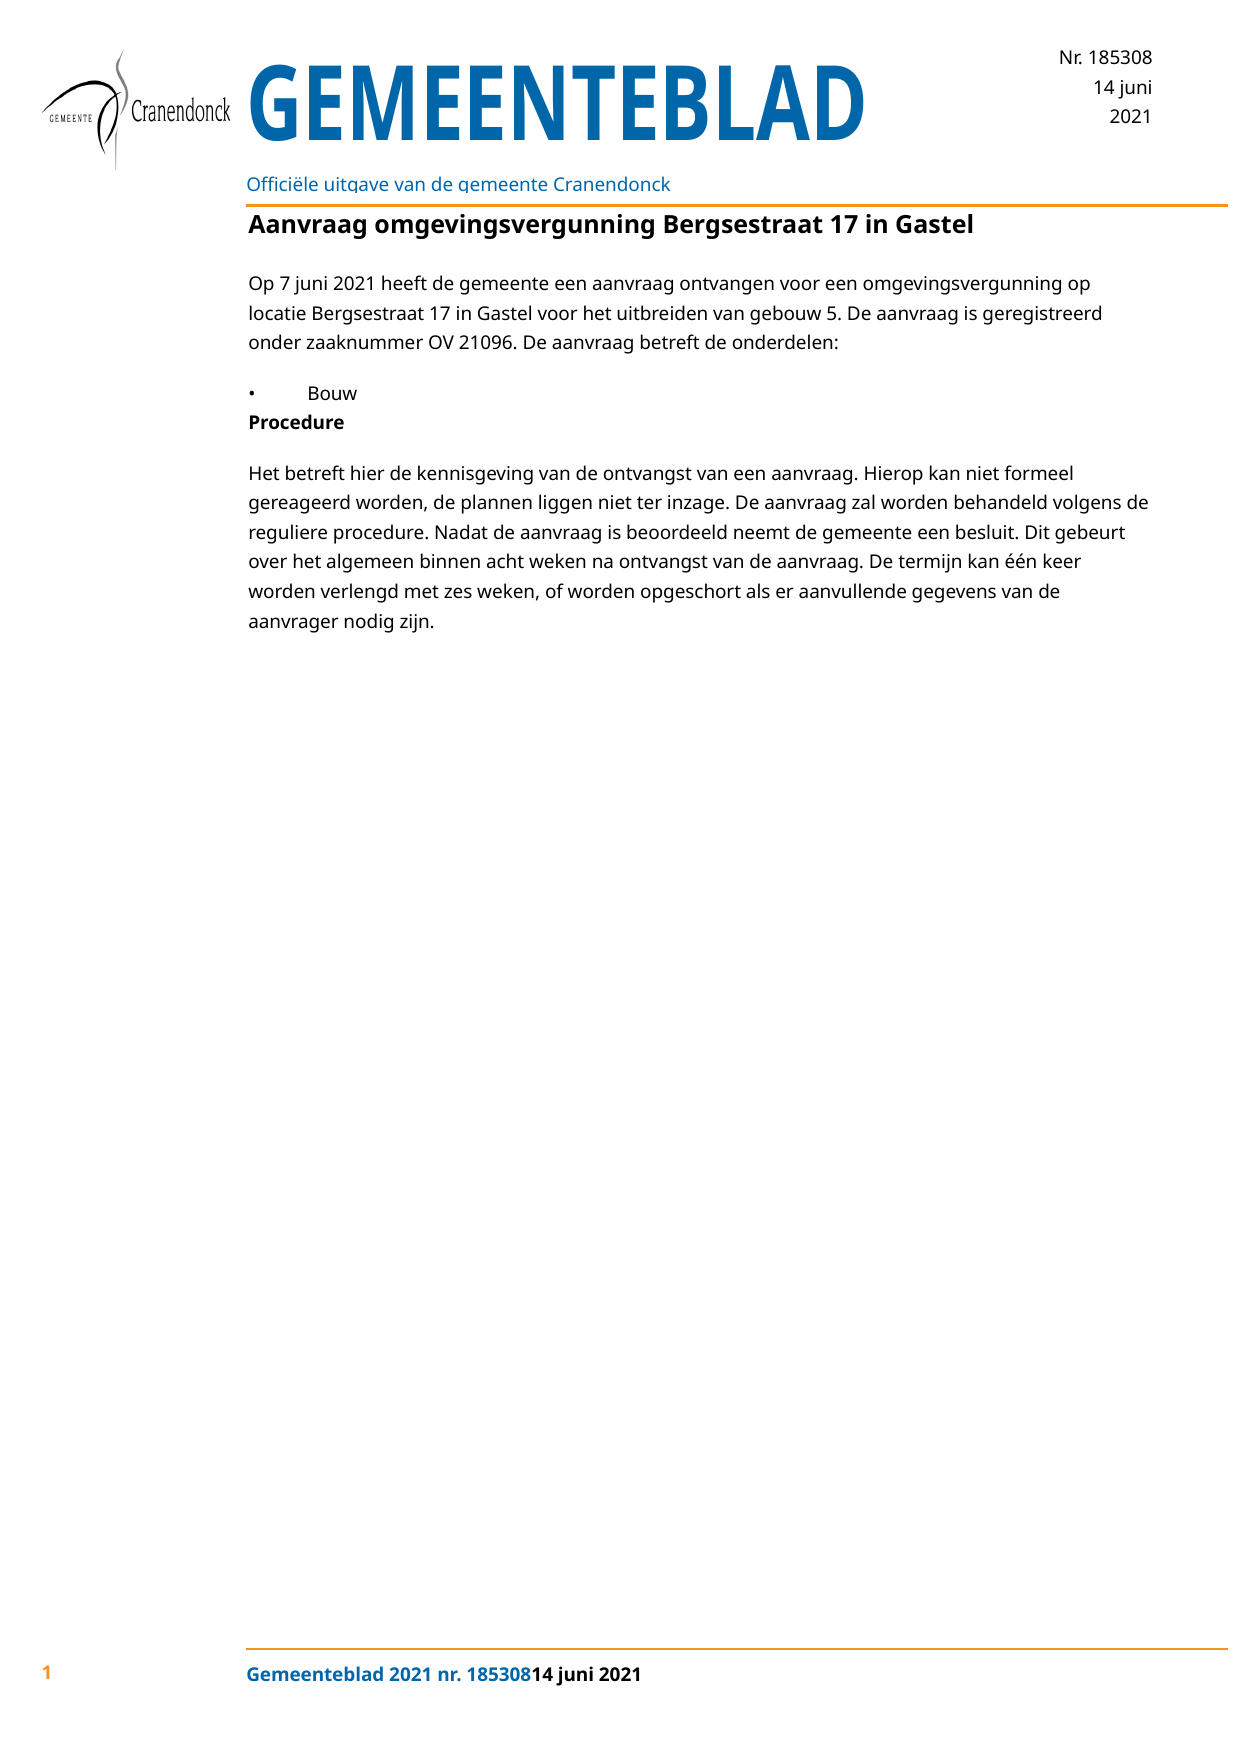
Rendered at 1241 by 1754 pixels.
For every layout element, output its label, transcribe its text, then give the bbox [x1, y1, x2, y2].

picture [41, 47, 231, 172]
text Procedure [248, 409, 1152, 435]
text Op 7 juni 2021 heeft de gemeente een aanvraag ontvangen voor een omgevingsvergunning op locatie Bergsestraat 17 in Gastel voor het uitbreiden van gebouw 5. De aanvraag is geregistreerd onder zaaknummer OV 21096. De aanvraag betreft de onderdelen: [248, 270, 1152, 355]
text Het betreft hier de kennisgeving van de ontvangst van een aanvraag. Hierop kan niet formeel gereageerd worden, de plannen liggen niet ter inzage. De aanvraag zal worden behandeld volgens de reguliere procedure. Nadat de aanvraag is beoordeeld neemt de gemeente een besluit. Dit gebeurt over het algemeen binnen acht weken na ontvangst van de aanvraag. De termijn kan één keer worden verlengd met zes weken, of worden opgeschort als er aanvullende gegevens van de aanvrager nodig zijn. [248, 460, 1152, 633]
list Bouw [248, 380, 1152, 406]
text Aanvraag omgevingsvergunning Bergsestraat 17 in Gastel [248, 207, 1152, 241]
